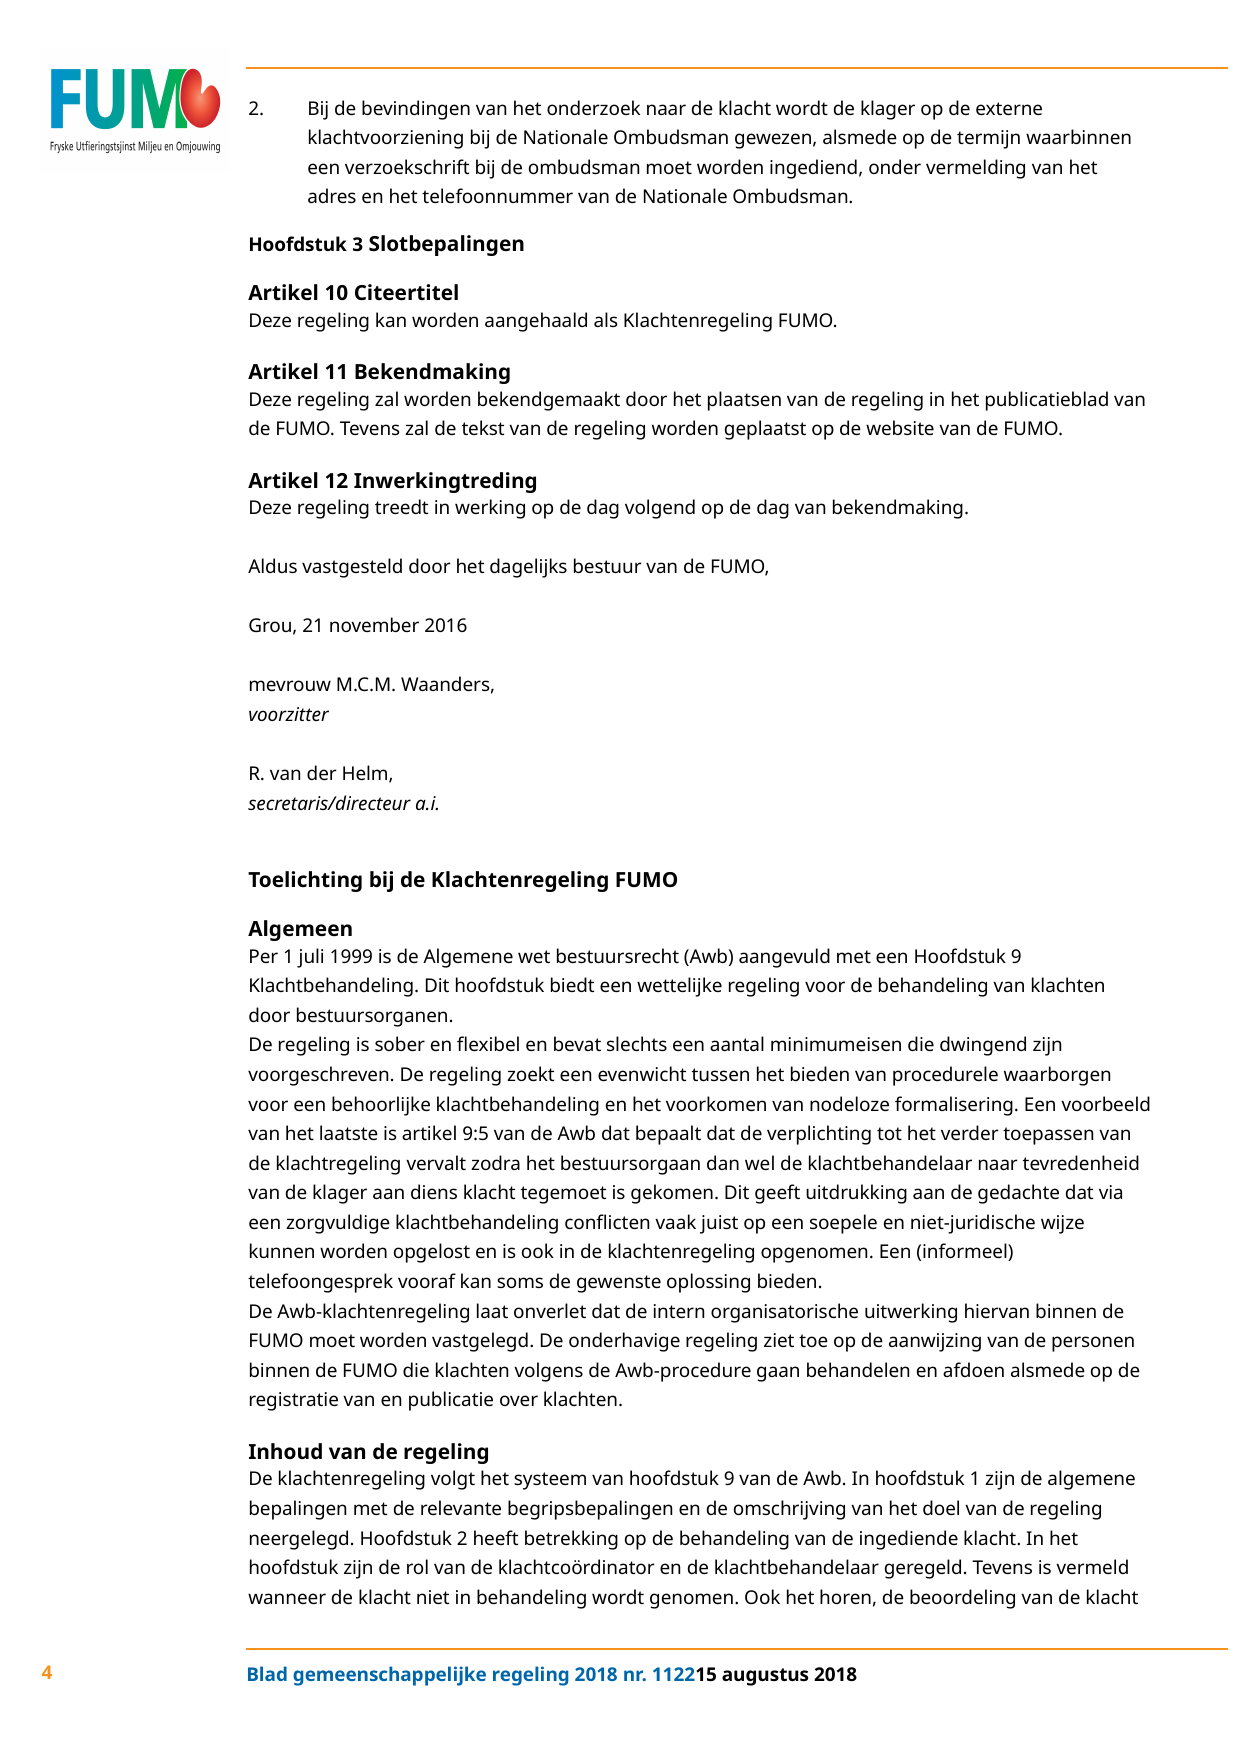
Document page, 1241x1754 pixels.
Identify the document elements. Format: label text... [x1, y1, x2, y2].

text Grou, 21 november 2016 [248, 612, 1152, 638]
text Hoofdstuk 3 Slotbepalingen [248, 229, 1152, 258]
text Inhoud van de regeling [248, 1437, 1152, 1466]
text voorzitter [248, 701, 1152, 727]
text mevrouw M.C.M. Waanders, [248, 672, 1152, 697]
text R. van der Helm, [248, 760, 1152, 786]
text secretaris/directeur a.i. [248, 790, 1152, 816]
text Artikel 12 Inwerkingtreding [248, 466, 1152, 494]
text Artikel 11 Bekendmaking [248, 357, 1152, 386]
picture [41, 47, 231, 172]
text Deze regeling zal worden bekendgemaakt door het plaatsen van de regeling in het publicatieblad van de FUMO. Tevens zal de tekst van de regeling worden geplaatst op de website van de FUMO. [248, 386, 1152, 441]
text Deze regeling kan worden aangehaald als Klachtenregeling FUMO. [248, 307, 1152, 333]
text De klachtenregeling volgt het systeem van hoofdstuk 9 van de Awb. In hoofdstuk 1 zijn de algemene bepalingen met de relevante begripsbepalingen en de omschrijving van het doel van de regeling neergelegd. Hoofdstuk 2 heeft betrekking op de behandeling van de ingediende klacht. In het hoofdstuk zijn de rol van de klachtcoördinator en de klachtbehandelaar geregeld. Tevens is vermeld wanneer de klacht niet in behandeling wordt genomen. Ook het horen, de beoordeling van de klacht [248, 1466, 1152, 1609]
text Per 1 juli 1999 is de Algemene wet bestuursrecht (Awb) aangevuld met een Hoofdstuk 9 Klachtbehandeling. Dit hoofdstuk biedt een wettelijke regeling voor de behandeling van klachten door bestuursorganen. [248, 943, 1152, 1028]
text De regeling is sober en flexibel en bevat slechts een aantal minimumeisen die dwingend zijn voorgeschreven. De regeling zoekt een evenwicht tussen het bieden van procedurele waarborgen voor een behoorlijke klachtbehandeling en het voorkomen van nodeloze formalisering. Een voorbeeld van het laatste is artikel 9:5 van de Awb dat bepaalt dat de verplichting tot het verder toepassen van de klachtregeling vervalt zodra het bestuursorgaan dan wel de klachtbehandelaar naar tevredenheid van de klager aan diens klacht tegemoet is gekomen. Dit geeft uitdrukking aan de gedachte dat via een zorgvuldige klachtbehandeling conflicten vaak juist op een soepele en niet-juridische wijze kunnen worden opgelost en is ook in de klachtenregeling opgenomen. Een (informeel) telefoongesprek vooraf kan soms de gewenste oplossing bieden. [248, 1032, 1152, 1294]
text Toelichting bij de Klachtenregeling FUMO [248, 865, 1152, 894]
list Bij de bevindingen van het onderzoek naar de klacht wordt de klager op de externe klachtvoorziening bij de Nationale Ombudsman gewezen, alsmede op de termijn waarbinnen een verzoekschrift bij de ombudsman moet worden ingediend, onder vermelding van het adres en het telefoonnummer van de Nationale Ombudsman. [248, 95, 1152, 209]
text Aldus vastgesteld door het dagelijks bestuur van de FUMO, [248, 553, 1152, 579]
text De Awb-klachtenregeling laat onverlet dat de intern organisatorische uitwerking hiervan binnen de FUMO moet worden vastgelegd. De onderhavige regeling ziet toe op de aanwijzing van de personen binnen de FUMO die klachten volgens de Awb-procedure gaan behandelen en afdoen alsmede op de registratie van en publicatie over klachten. [248, 1298, 1152, 1412]
text Deze regeling treedt in werking op de dag volgend op de dag van bekendmaking. [248, 494, 1152, 520]
text Artikel 10 Citeertitel [248, 278, 1152, 307]
text Algemeen [248, 914, 1152, 943]
